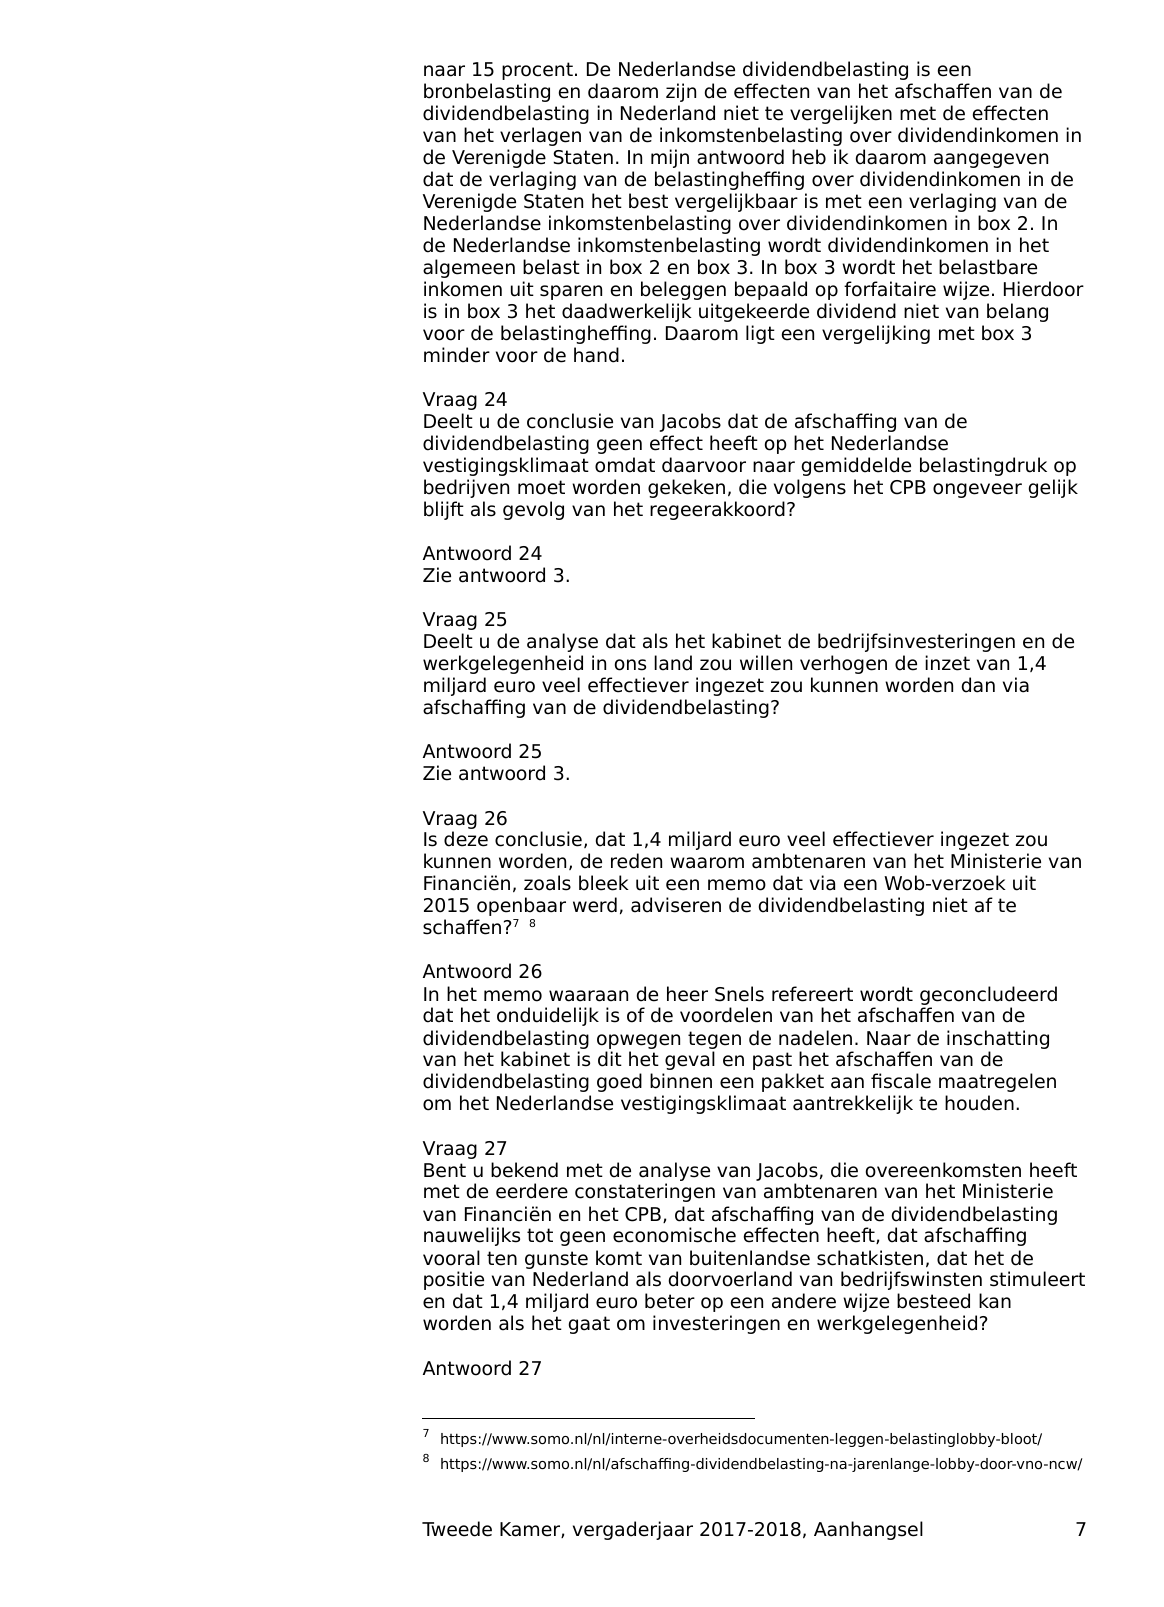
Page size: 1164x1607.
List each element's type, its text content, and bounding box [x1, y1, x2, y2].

text In het memo waaraan de heer Snels refereert wordt geconcludeerd dat het onduidelijk is of de voordelen van het afschaffen van de dividendbelasting opwegen tegen de nadelen. Naar de inschatting van het kabinet is dit het geval en past het afschaffen van de dividendbelasting goed binnen een pakket aan fiscale maatregelen om het Nederlandse vestigingsklimaat aantrekkelijk te houden. [422, 983, 1087, 1115]
text Zie antwoord 3. [422, 565, 1087, 587]
text Antwoord 24 [422, 543, 1087, 565]
text Vraag 24 [422, 389, 1087, 411]
text Vraag 27 [422, 1137, 1087, 1159]
text Vraag 26 [422, 807, 1087, 829]
text Antwoord 27 [422, 1357, 1087, 1379]
text naar 15 procent. De Nederlandse dividendbelasting is een bronbelasting en daarom zijn de effecten van het afschaffen van de dividendbelasting in Nederland niet te vergelijken met de effecten van het verlagen van de inkomstenbelasting over dividendinkomen in de Verenigde Staten. In mijn antwoord heb ik daarom aangegeven dat de verlaging van de belastingheffing over dividendinkomen in de Verenigde Staten het best vergelijkbaar is met een verlaging van de Nederlandse inkomstenbelasting over dividendinkomen in box 2. In de Nederlandse inkomstenbelasting wordt dividendinkomen in het algemeen belast in box 2 en box 3. In box 3 wordt het belastbare inkomen uit sparen en beleggen bepaald op forfaitaire wijze. Hierdoor is in box 3 het daadwerkelijk uitgekeerde dividend niet van belang voor de belastingheffing. Daarom ligt een vergelijking met box 3 minder voor de hand. [422, 59, 1087, 367]
text Vraag 25 [422, 609, 1087, 631]
text Antwoord 25 [422, 741, 1087, 763]
text https://www.somo.nl/nl/afschaffing-dividendbelasting-na-jarenlange-lobby-door-vno-ncw/ [422, 1452, 1087, 1474]
text Zie antwoord 3. [422, 763, 1087, 785]
text Deelt u de analyse dat als het kabinet de bedrijfsinvesteringen en de werkgelegenheid in ons land zou willen verhogen de inzet van 1,4 miljard euro veel effectiever ingezet zou kunnen worden dan via afschaffing van de dividendbelasting? [422, 631, 1087, 719]
text Bent u bekend met de analyse van Jacobs, die overeenkomsten heeft met de eerdere constateringen van ambtenaren van het Ministerie van Financiën en het CPB, dat afschaffing van de dividendbelasting nauwelijks tot geen economische effecten heeft, dat afschaffing vooral ten gunste komt van buitenlandse schatkisten, dat het de positie van Nederland als doorvoerland van bedrijfswinsten stimuleert en dat 1,4 miljard euro beter op een andere wijze besteed kan worden als het gaat om investeringen en werkgelegenheid? [422, 1159, 1087, 1335]
text Antwoord 26 [422, 961, 1087, 983]
text Deelt u de conclusie van Jacobs dat de afschaffing van de dividendbelasting geen effect heeft op het Nederlandse vestigingsklimaat omdat daarvoor naar gemiddelde belastingdruk op bedrijven moet worden gekeken, die volgens het CPB ongeveer gelijk blijft als gevolg van het regeerakkoord? [422, 411, 1087, 521]
text https://www.somo.nl/nl/interne-overheidsdocumenten-leggen-belastinglobby-bloot/ [422, 1427, 1087, 1449]
text Is deze conclusie, dat 1,4 miljard euro veel effectiever ingezet zou kunnen worden, de reden waarom ambtenaren van het Ministerie van Financiën, zoals bleek uit een memo dat via een Wob-verzoek uit 2015 openbaar werd, adviseren de dividendbelasting niet af te schaffen? [422, 829, 1087, 939]
